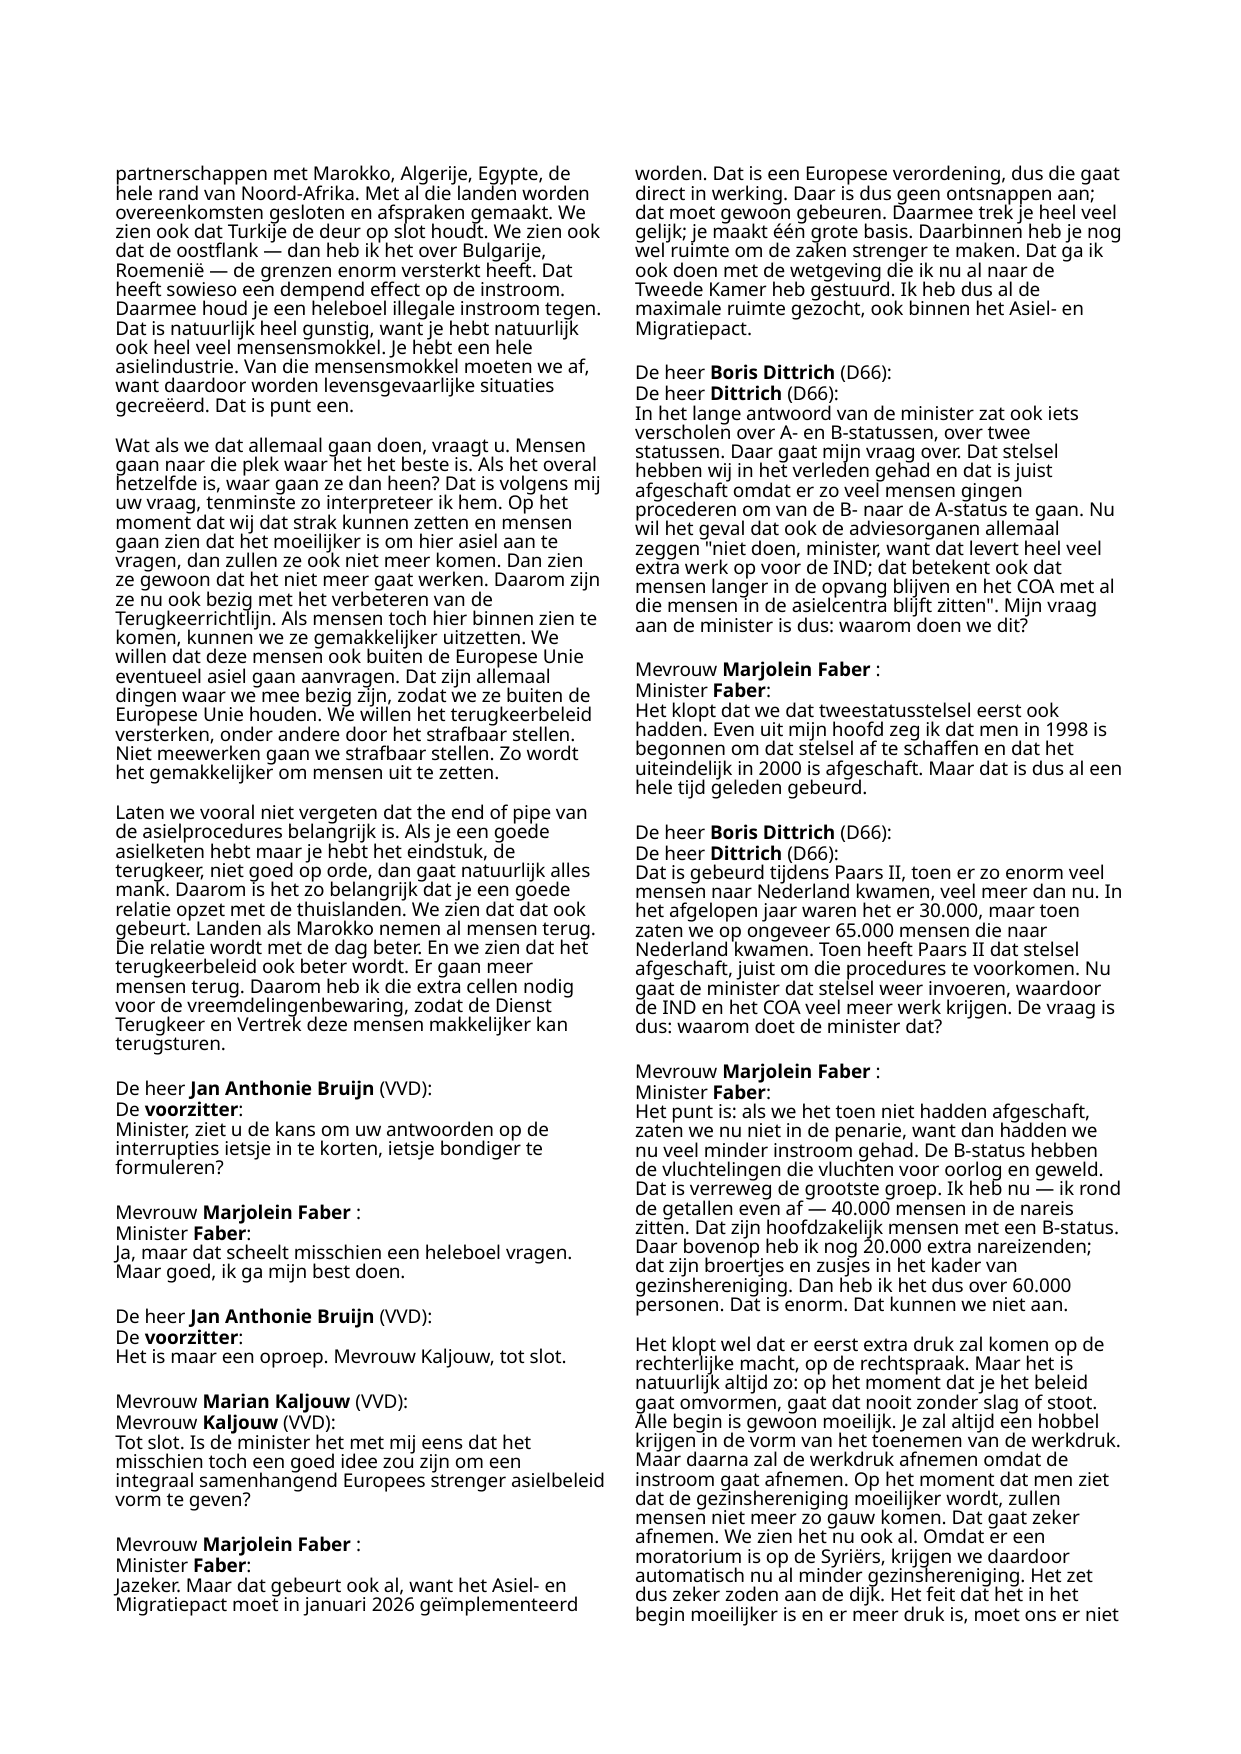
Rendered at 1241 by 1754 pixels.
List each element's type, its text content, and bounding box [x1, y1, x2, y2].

text Het klopt dat we dat tweestatusstelsel eerst ook hadden. Even uit mijn hoofd zeg ik dat men in 1998 is begonnen om dat stelsel af te schaffen en dat het uiteindelijk in 2000 is afgeschaft. Maar dat is dus al een hele tijd geleden gebeurd. [635, 702, 1125, 798]
text Dat is gebeurd tijdens Paars II, toen er zo enorm veel mensen naar Nederland kwamen, veel meer dan nu. In het afgelopen jaar waren het er 30.000, maar toen zaten we op ongeveer 65.000 mensen die naar Nederland kwamen. Toen heeft Paars II dat stelsel afgeschaft, juist om die procedures te voorkomen. Nu gaat de minister dat stelsel weer invoeren, waardoor de IND en het COA veel meer werk krijgen. De vraag is dus: waarom doet de minister dat? [635, 864, 1125, 1037]
text De heer Jan Anthonie Bruijn (VVD): [115, 1076, 605, 1101]
text De heer Jan Anthonie Bruijn (VVD): [115, 1303, 605, 1329]
text In het lange antwoord van de minister zat ook iets verscholen over A- en B-statussen, over twee statussen. Daar gaat mijn vraag over. Dat stelsel hebben wij in het verleden gehad en dat is juist afgeschaft omdat er zo veel mensen gingen procederen om van de B- naar de A-status te gaan. Nu wil het geval dat ook de adviesorganen allemaal zeggen "niet doen, minister, want dat levert heel veel extra werk op voor de IND; dat betekent ook dat mensen langer in de opvang blijven en het COA met al die mensen in de asielcentra blijft zitten". Mijn vraag aan de minister is dus: waarom doen we dit? [635, 404, 1125, 636]
text Het is maar een oproep. Mevrouw Kaljouw, tot slot. [115, 1348, 605, 1368]
text Mevrouw Marjolein Faber : [635, 1058, 1125, 1084]
text Het punt is: als we het toen niet hadden afgeschaft, zaten we nu niet in de penarie, want dan hadden we nu veel minder instroom gehad. De B-status hebben de vluchtelingen die vluchten voor oorlog en geweld. Dat is verreweg de grootste groep. Ik heb nu — ik rond de getallen even af — 40.000 mensen in de nareis zitten. Dat zijn hoofdzakelijk mensen met een B-status. Daar bovenop heb ik nog 20.000 extra nareizenden; dat zijn broertjes en zusjes in het kader van gezinshereniging. Dan heb ik het dus over 60.000 personen. Dat is enorm. Dat kunnen we niet aan. [635, 1103, 1125, 1315]
text Jazeker. Maar dat gebeurt ook al, want het Asiel- en Migratiepact moet in januari 2026 geïmplementeerd [115, 1577, 605, 1615]
text Het klopt wel dat er eerst extra druk zal komen op de rechterlijke macht, op de rechtspraak. Maar het is natuurlijk altijd zo: op het moment dat je het beleid gaat omvormen, gaat dat nooit zonder slag of stoot. Alle begin is gewoon moeilijk. Je zal altijd een hobbel krijgen in de vorm van het toenemen van de werkdruk. Maar daarna zal de werkdruk afnemen omdat de instroom gaat afnemen. Op het moment dat men ziet dat de gezinshereniging moeilijker wordt, zullen mensen niet meer zo gauw komen. Dat gaat zeker afnemen. We zien het nu ook al. Omdat er een moratorium is op de Syriërs, krijgen we daardoor automatisch nu al minder gezinshereniging. Het zet dus zeker zoden aan de dijk. Het feit dat het in het begin moeilijker is en er meer druk is, moet ons er niet [635, 1336, 1125, 1625]
text worden. Dat is een Europese verordening, dus die gaat direct in werking. Daar is dus geen ontsnappen aan; dat moet gewoon gebeuren. Daarmee trek je heel veel gelijk; je maakt één grote basis. Daarbinnen heb je nog wel ruimte om de zaken strenger te maken. Dat ga ik ook doen met de wetgeving die ik nu al naar de Tweede Kamer heb gestuurd. Ik heb dus al de maximale ruimte gezocht, ook binnen het Asiel- en Migratiepact. [635, 165, 1125, 339]
text Minister Faber: [635, 682, 1125, 702]
text Tot slot. Is de minister het met mij eens dat het misschien toch een goed idee zou zijn om een integraal samenhangend Europees strenger asielbeleid vorm te geven? [115, 1434, 605, 1511]
text De heer Dittrich (D66): [635, 844, 1125, 864]
text Minister Faber: [115, 1557, 605, 1577]
text Mevrouw Marjolein Faber : [115, 1532, 605, 1557]
text Minister, ziet u de kans om uw antwoorden op de interrupties ietsje in te korten, ietsje bondiger te formuleren? [115, 1121, 605, 1178]
text Minister Faber: [115, 1225, 605, 1244]
text Mevrouw Marian Kaljouw (VVD): [115, 1389, 605, 1414]
text partnerschappen met Marokko, Algerije, Egypte, de hele rand van Noord-Afrika. Met al die landen worden overeenkomsten gesloten en afspraken gemaakt. We zien ook dat Turkije de deur op slot houdt. We zien ook dat de oostflank — dan heb ik het over Bulgarije, Roemenië — de grenzen enorm versterkt heeft. Dat heeft sowieso een dempend effect op de instroom. Daarmee houd je een heleboel illegale instroom tegen. Dat is natuurlijk heel gunstig, want je hebt natuurlijk ook heel veel mensensmokkel. Je hebt een hele asielindustrie. Van die mensensmokkel moeten we af, want daardoor worden levensgevaarlijke situaties gecreëerd. Dat is punt een. [115, 165, 605, 416]
text Ja, maar dat scheelt misschien een heleboel vragen. Maar goed, ik ga mijn best doen. [115, 1244, 605, 1283]
text Mevrouw Marjolein Faber : [115, 1199, 605, 1225]
text Minister Faber: [635, 1084, 1125, 1103]
text De heer Dittrich (D66): [635, 385, 1125, 404]
text Laten we vooral niet vergeten dat the end of pipe van de asielprocedures belangrijk is. Als je een goede asielketen hebt maar je hebt het eindstuk, de terugkeer, niet goed op orde, dan gaat natuurlijk alles mank. Daarom is het zo belangrijk dat je een goede relatie opzet met de thuislanden. We zien dat dat ook gebeurt. Landen als Marokko nemen al mensen terug. Die relatie wordt met de dag beter. En we zien dat het terugkeerbeleid ook beter wordt. Er gaan meer mensen terug. Daarom heb ik die extra cellen nodig voor de vreemdelingenbewaring, zodat de Dienst Terugkeer en Vertrek deze mensen makkelijker kan terugsturen. [115, 804, 605, 1055]
text Mevrouw Marjolein Faber : [635, 657, 1125, 682]
text Mevrouw Kaljouw (VVD): [115, 1414, 605, 1434]
text De heer Boris Dittrich (D66): [635, 819, 1125, 844]
text Wat als we dat allemaal gaan doen, vraagt u. Mensen gaan naar die plek waar het het beste is. Als het overal hetzelfde is, waar gaan ze dan heen? Dat is volgens mij uw vraag, tenminste zo interpreteer ik hem. Op het moment dat wij dat strak kunnen zetten en mensen gaan zien dat het moeilijker is om hier asiel aan te vragen, dan zullen ze ook niet meer komen. Dan zien ze gewoon dat het niet meer gaat werken. Daarom zijn ze nu ook bezig met het verbeteren van de Terugkeerrichtlijn. Als mensen toch hier binnen zien te komen, kunnen we ze gemakkelijker uitzetten. We willen dat deze mensen ook buiten de Europese Unie eventueel asiel gaan aanvragen. Dat zijn allemaal dingen waar we mee bezig zijn, zodat we ze buiten de Europese Unie houden. We willen het terugkeerbeleid versterken, onder andere door het strafbaar stellen. Niet meewerken gaan we strafbaar stellen. Zo wordt het gemakkelijker om mensen uit te zetten. [115, 437, 605, 783]
text De voorzitter: [115, 1101, 605, 1121]
text De voorzitter: [115, 1329, 605, 1348]
text De heer Boris Dittrich (D66): [635, 359, 1125, 385]
